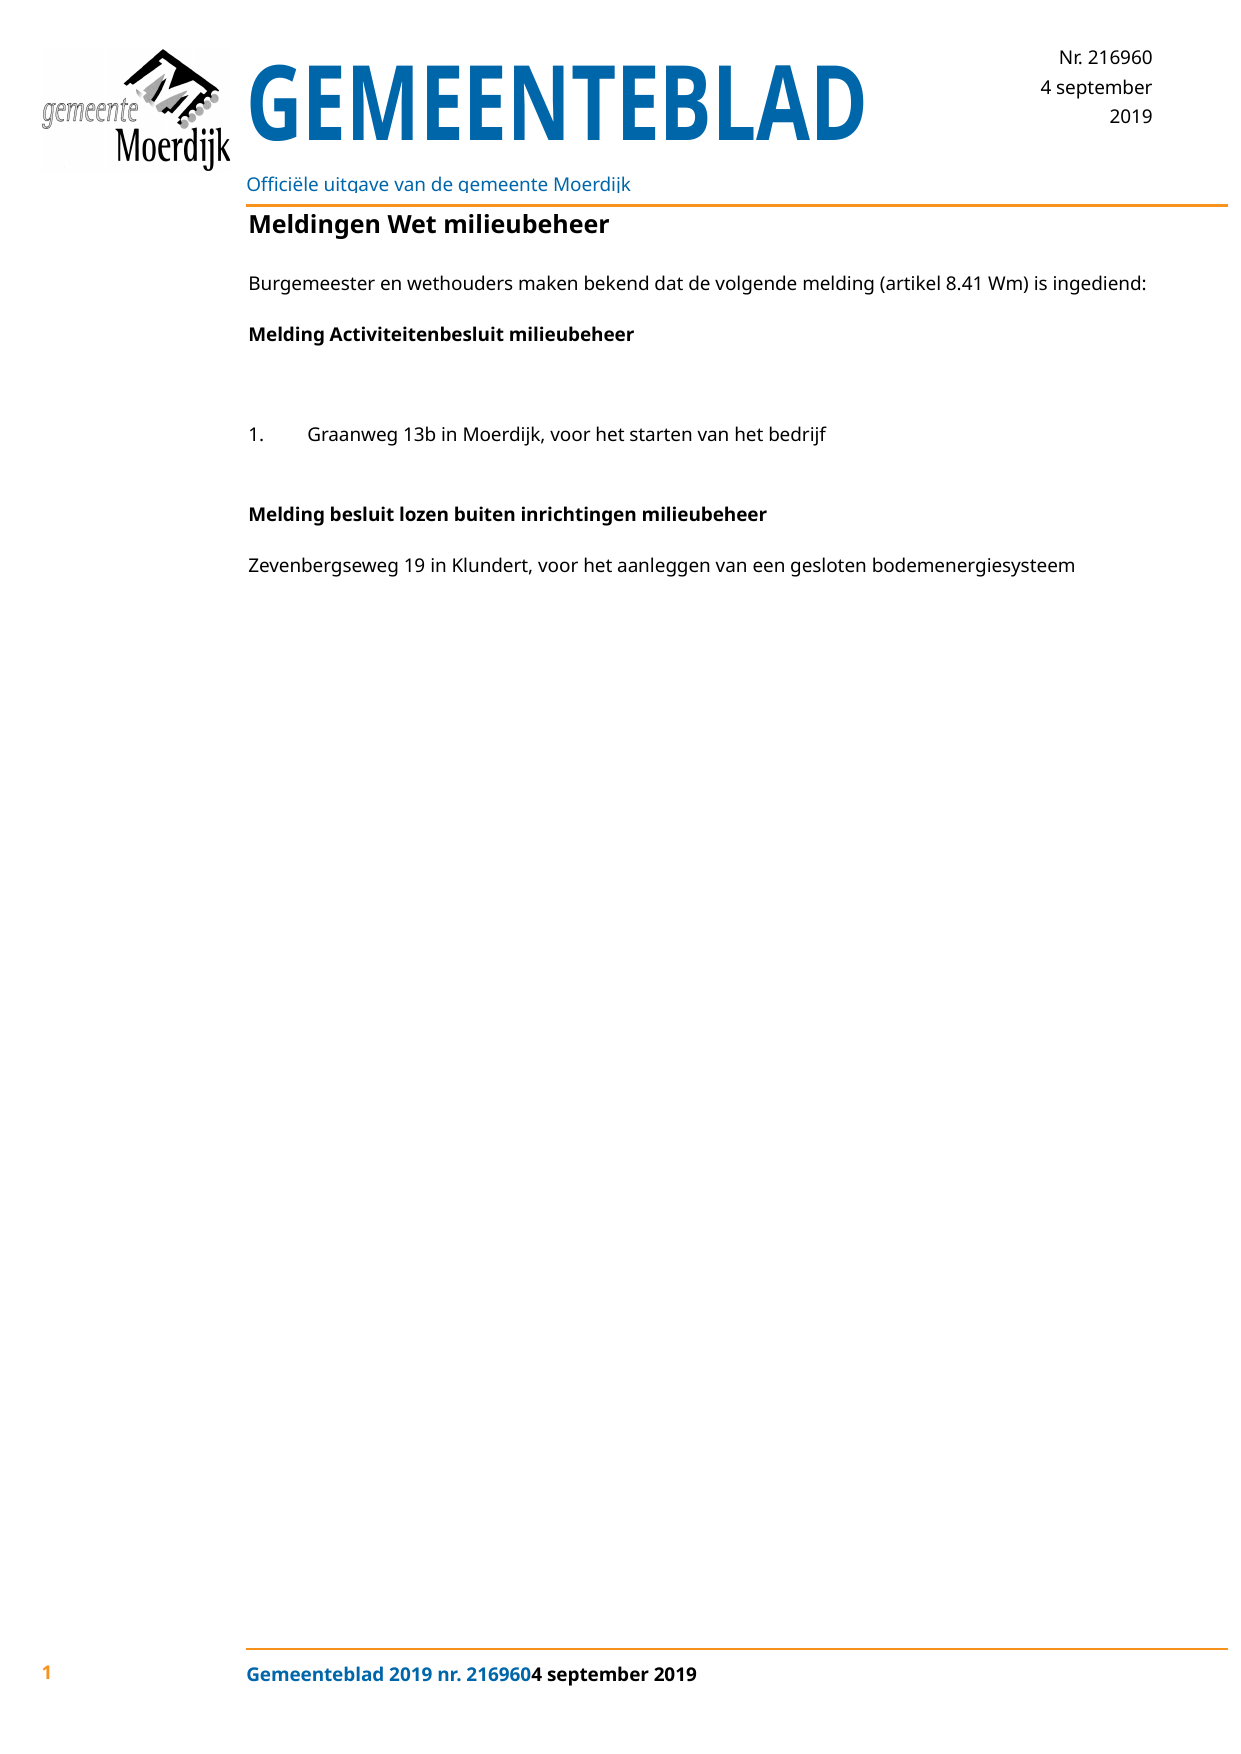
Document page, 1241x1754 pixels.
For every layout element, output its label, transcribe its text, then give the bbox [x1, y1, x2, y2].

text Burgemeester en wethouders maken bekend dat de volgende melding (artikel 8.41 Wm) is ingediend: [248, 270, 1152, 296]
list Graanweg 13b in Moerdijk, voor het starten van het bedrijf [248, 422, 1152, 447]
text Zevenbergseweg 19 in Klundert, voor het aanleggen van een gesloten bodemenergiesysteem [248, 552, 1152, 578]
text Meldingen Wet milieubeheer [248, 207, 1152, 241]
text Melding besluit lozen buiten inrichtingen milieubeheer [248, 502, 1152, 527]
picture [41, 47, 231, 172]
text Melding Activiteitenbesluit milieubeheer [248, 321, 1152, 346]
